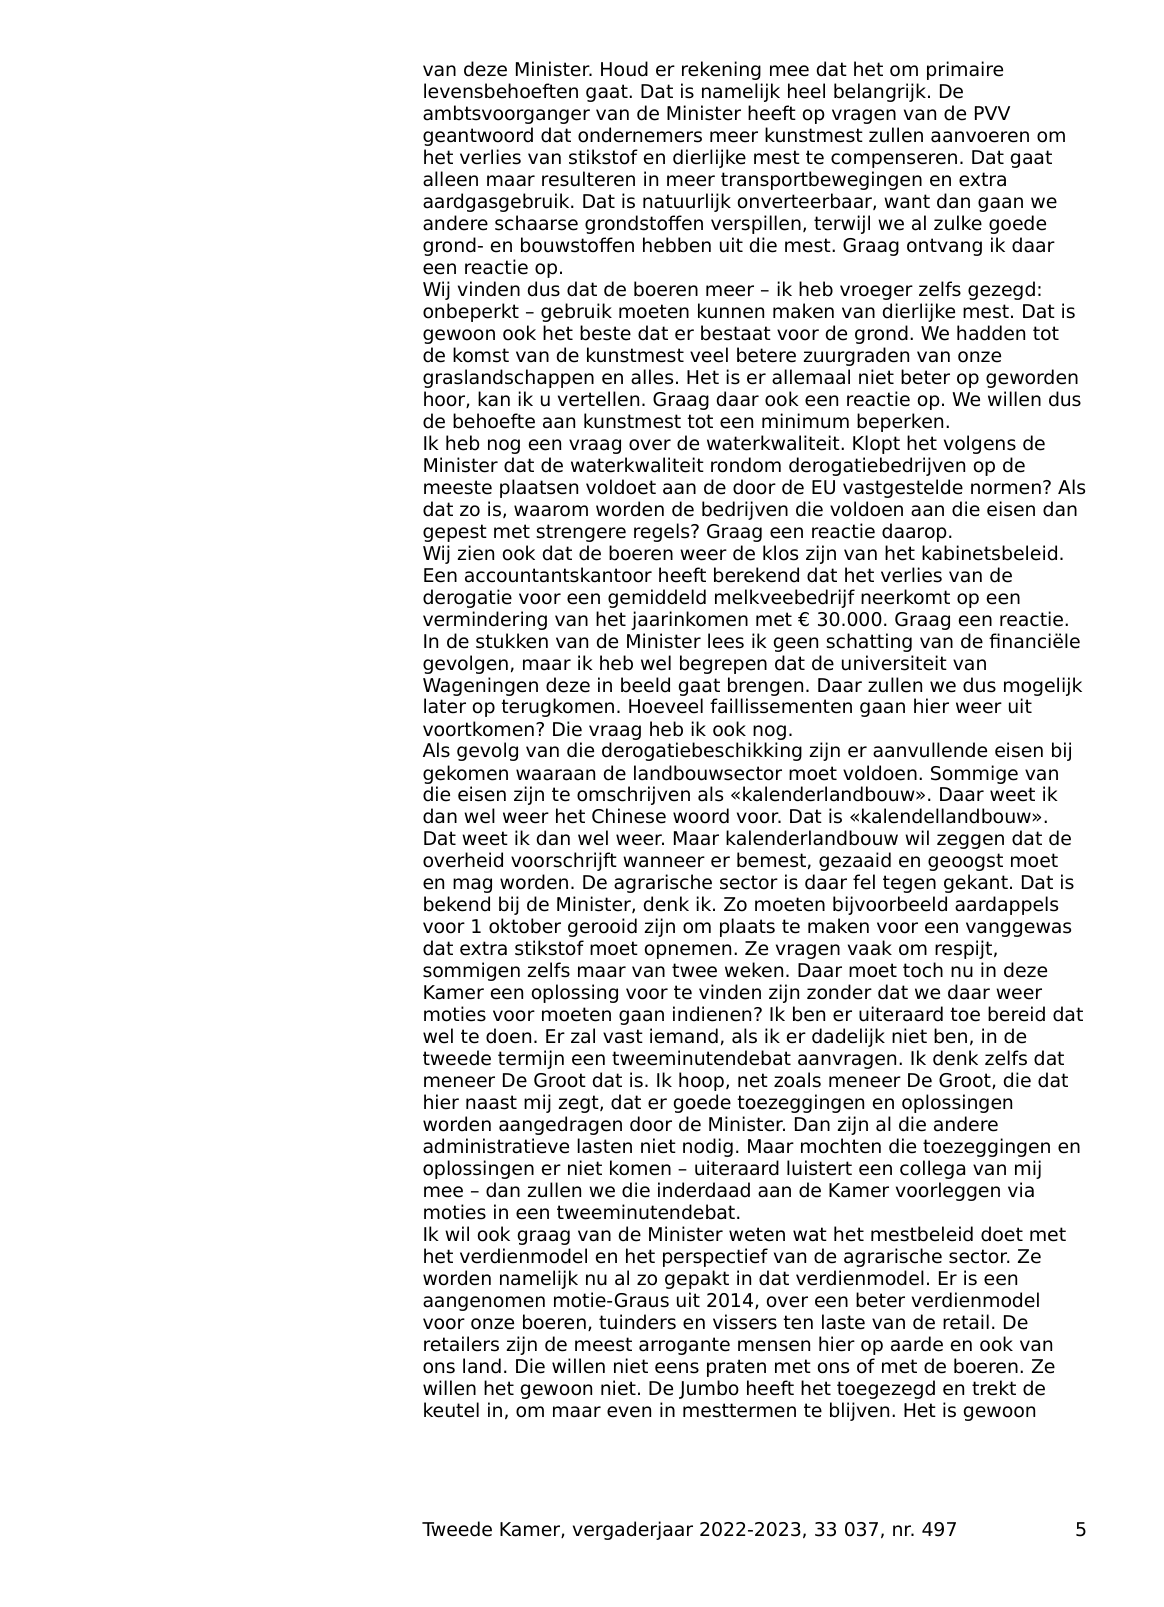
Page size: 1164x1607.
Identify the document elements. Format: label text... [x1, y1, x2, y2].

text Wij vinden dus dat de boeren meer – ik heb vroeger zelfs gezegd: onbeperkt – gebruik moeten kunnen maken van dierlijke mest. Dat is gewoon ook het beste dat er bestaat voor de grond. We hadden tot de komst van de kunstmest veel betere zuurgraden van onze graslandschappen en alles. Het is er allemaal niet beter op geworden hoor, kan ik u vertellen. Graag daar ook een reactie op. We willen dus de behoefte aan kunstmest tot een minimum beperken. [422, 279, 1087, 433]
text Ik wil ook graag van de Minister weten wat het mestbeleid doet met het verdienmodel en het perspectief van de agrarische sector. Ze worden namelijk nu al zo gepakt in dat verdienmodel. Er is een aangenomen motie-Graus uit 2014, over een beter verdienmodel voor onze boeren, tuinders en vissers ten laste van de retail. De retailers zijn de meest arrogante mensen hier op aarde en ook van ons land. Die willen niet eens praten met ons of met de boeren. Ze willen het gewoon niet. De Jumbo heeft het toegezegd en trekt de keutel in, om maar even in mesttermen te blijven. Het is gewoon [422, 1224, 1087, 1422]
text Als gevolg van die derogatiebeschikking zijn er aanvullende eisen bij gekomen waaraan de landbouwsector moet voldoen. Sommige van die eisen zijn te omschrijven als «kalenderlandbouw». Daar weet ik dan wel weer het Chinese woord voor. Dat is «kalendellandbouw». Dat weet ik dan wel weer. Maar kalenderlandbouw wil zeggen dat de overheid voorschrijft wanneer er bemest, gezaaid en geoogst moet en mag worden. De agrarische sector is daar fel tegen gekant. Dat is bekend bij de Minister, denk ik. Zo moeten bijvoorbeeld aardappels voor 1 oktober gerooid zijn om plaats te maken voor een vanggewas dat extra stikstof moet opnemen. Ze vragen vaak om respijt, sommigen zelfs maar van twee weken. Daar moet toch nu in deze Kamer een oplossing voor te vinden zijn zonder dat we daar weer moties voor moeten gaan indienen? Ik ben er uiteraard toe bereid dat wel te doen. Er zal vast iemand, als ik er dadelijk niet ben, in de tweede termijn een tweeminutendebat aanvragen. Ik denk zelfs dat meneer De Groot dat is. Ik hoop, net zoals meneer De Groot, die dat hier naast mij zegt, dat er goede toezeggingen en oplossingen worden aangedragen door de Minister. Dan zijn al die andere administratieve lasten niet nodig. Maar mochten die toezeggingen en oplossingen er niet komen – uiteraard luistert een collega van mij mee – dan zullen we die inderdaad aan de Kamer voorleggen via moties in een tweeminutendebat. [422, 740, 1087, 1224]
text Wij zien ook dat de boeren weer de klos zijn van het kabinetsbeleid. Een accountantskantoor heeft berekend dat het verlies van de derogatie voor een gemiddeld melkveebedrijf neerkomt op een vermindering van het jaarinkomen met € 30.000. Graag een reactie. In de stukken van de Minister lees ik geen schatting van de financiële gevolgen, maar ik heb wel begrepen dat de universiteit van Wageningen deze in beeld gaat brengen. Daar zullen we dus mogelijk later op terugkomen. Hoeveel faillissementen gaan hier weer uit voortkomen? Die vraag heb ik ook nog. [422, 543, 1087, 740]
text van deze Minister. Houd er rekening mee dat het om primaire levensbehoeften gaat. Dat is namelijk heel belangrijk. De ambtsvoorganger van de Minister heeft op vragen van de PVV geantwoord dat ondernemers meer kunstmest zullen aanvoeren om het verlies van stikstof en dierlijke mest te compenseren. Dat gaat alleen maar resulteren in meer transportbewegingen en extra aardgasgebruik. Dat is natuurlijk onverteerbaar, want dan gaan we andere schaarse grondstoffen verspillen, terwijl we al zulke goede grond- en bouwstoffen hebben uit die mest. Graag ontvang ik daar een reactie op. [422, 59, 1087, 279]
text Ik heb nog een vraag over de waterkwaliteit. Klopt het volgens de Minister dat de waterkwaliteit rondom derogatiebedrijven op de meeste plaatsen voldoet aan de door de EU vastgestelde normen? Als dat zo is, waarom worden de bedrijven die voldoen aan die eisen dan gepest met strengere regels? Graag een reactie daarop. [422, 433, 1087, 543]
